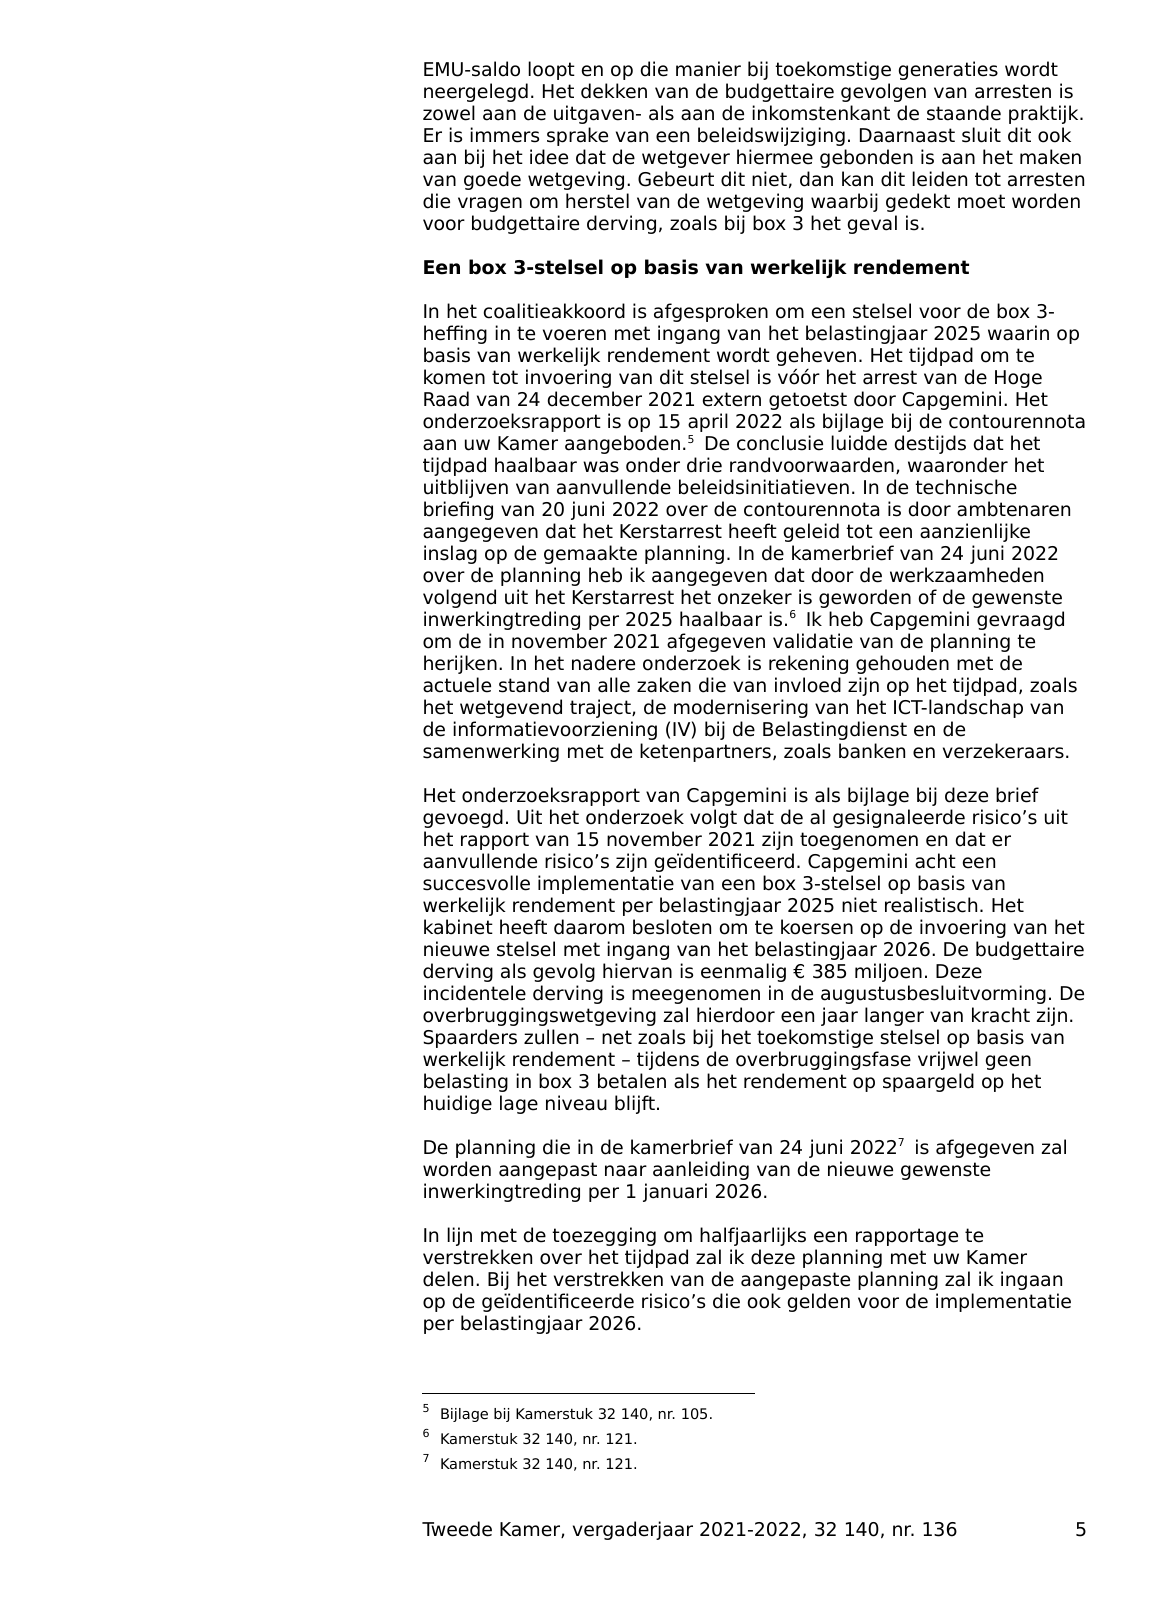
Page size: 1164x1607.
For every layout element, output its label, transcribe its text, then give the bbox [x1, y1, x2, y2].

text In lijn met de toezegging om halfjaarlijks een rapportage te verstrekken over het tijdpad zal ik deze planning met uw Kamer delen. Bij het verstrekken van de aangepaste planning zal ik ingaan op de geïdentificeerde risico’s die ook gelden voor de implementatie per belastingjaar 2026. [422, 1225, 1087, 1335]
text Bijlage bij Kamerstuk 32 140, nr. 105. [422, 1402, 1087, 1424]
text Het onderzoeksrapport van Capgemini is als bijlage bij deze brief gevoegd. Uit het onderzoek volgt dat de al gesignaleerde risico’s uit het rapport van 15 november 2021 zijn toegenomen en dat er aanvullende risico’s zijn geïdentificeerd. Capgemini acht een succesvolle implementatie van een box 3-stelsel op basis van werkelijk rendement per belastingjaar 2025 niet realistisch. Het kabinet heeft daarom besloten om te koersen op de invoering van het nieuwe stelsel met ingang van het belastingjaar 2026. De budgettaire derving als gevolg hiervan is eenmalig € 385 miljoen. Deze incidentele derving is meegenomen in de augustusbesluitvorming. De overbruggingswetgeving zal hierdoor een jaar langer van kracht zijn. Spaarders zullen – net zoals bij het toekomstige stelsel op basis van werkelijk rendement – tijdens de overbruggingsfase vrijwel geen belasting in box 3 betalen als het rendement op spaargeld op het huidige lage niveau blijft. [422, 785, 1087, 1115]
text In het coalitieakkoord is afgesproken om een stelsel voor de box 3-heffing in te voeren met ingang van het belastingjaar 2025 waarin op basis van werkelijk rendement wordt geheven. Het tijdpad om te komen tot invoering van dit stelsel is vóór het arrest van de Hoge Raad van 24 december 2021 extern getoetst door Capgemini. Het onderzoeksrapport is op 15 april 2022 als bijlage bij de contourennota aan uw Kamer aangeboden. De conclusie luidde destijds dat het tijdpad haalbaar was onder drie randvoorwaarden, waaronder het uitblijven van aanvullende beleidsinitiatieven. In de technische briefing van 20 juni 2022 over de contourennota is door ambtenaren aangegeven dat het Kerstarrest heeft geleid tot een aanzienlijke inslag op de gemaakte planning. In de kamerbrief van 24 juni 2022 over de planning heb ik aangegeven dat door de werkzaamheden volgend uit het Kerstarrest het onzeker is geworden of de gewenste inwerkingtreding per 2025 haalbaar is. Ik heb Capgemini gevraagd om de in november 2021 afgegeven validatie van de planning te herijken. In het nadere onderzoek is rekening gehouden met de actuele stand van alle zaken die van invloed zijn op het tijdpad, zoals het wetgevend traject, de modernisering van het ICT-landschap van de informatievoorziening (IV) bij de Belastingdienst en de samenwerking met de ketenpartners, zoals banken en verzekeraars. [422, 301, 1087, 763]
subtitle Een box 3-stelsel op basis van werkelijk rendement [422, 257, 1087, 279]
text EMU-saldo loopt en op die manier bij toekomstige generaties wordt neergelegd. Het dekken van de budgettaire gevolgen van arresten is zowel aan de uitgaven- als aan de inkomstenkant de staande praktijk. Er is immers sprake van een beleidswijziging. Daarnaast sluit dit ook aan bij het idee dat de wetgever hiermee gebonden is aan het maken van goede wetgeving. Gebeurt dit niet, dan kan dit leiden tot arresten die vragen om herstel van de wetgeving waarbij gedekt moet worden voor budgettaire derving, zoals bij box 3 het geval is. [422, 59, 1087, 235]
text De planning die in de kamerbrief van 24 juni 2022 is afgegeven zal worden aangepast naar aanleiding van de nieuwe gewenste inwerkingtreding per 1 januari 2026. [422, 1137, 1087, 1203]
text Kamerstuk 32 140, nr. 121. [422, 1427, 1087, 1449]
text Kamerstuk 32 140, nr. 121. [422, 1452, 1087, 1474]
